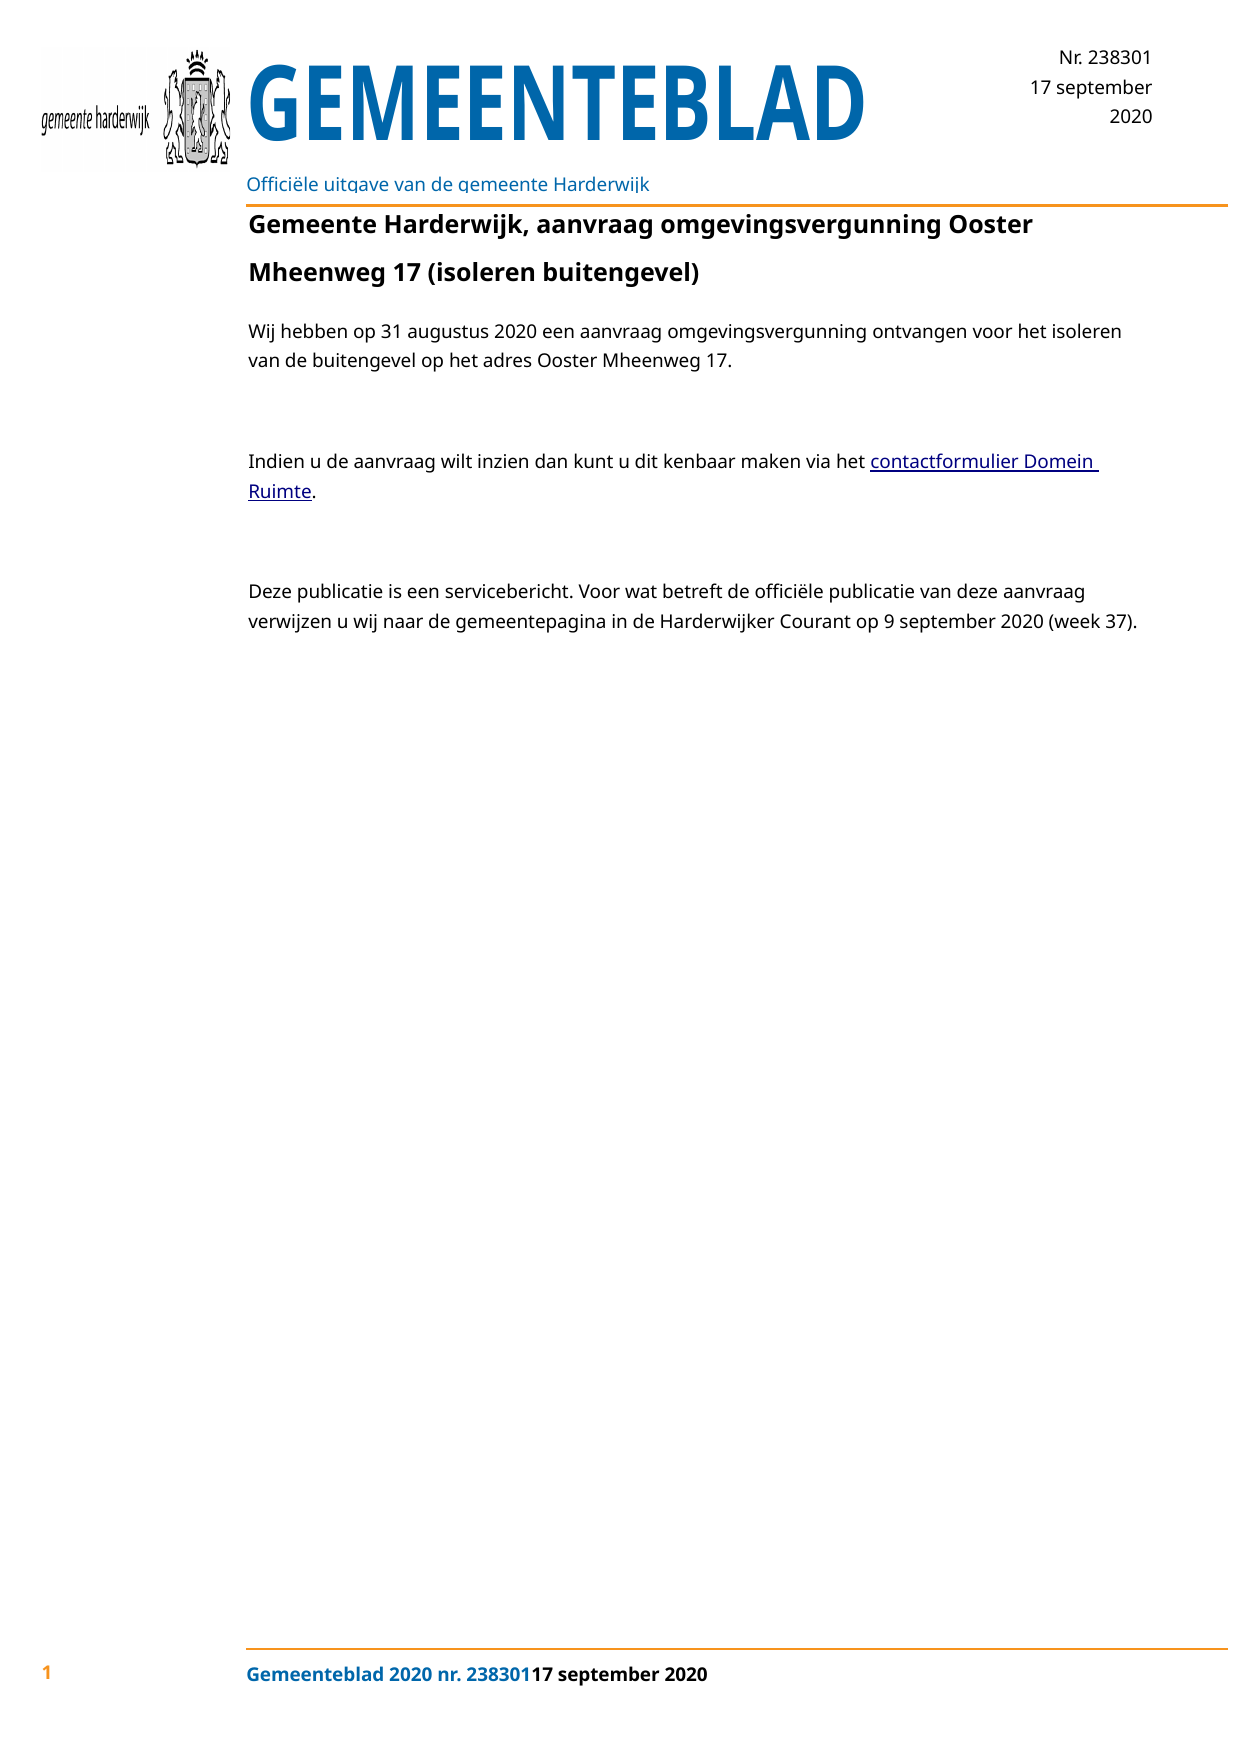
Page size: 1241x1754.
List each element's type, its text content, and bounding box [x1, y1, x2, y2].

text Deze publicatie is een servicebericht. Voor wat betreft de officiële publicatie van deze aanvraag verwijzen u wij naar de gemeentepagina in de Harderwijker Courant op 9 september 2020 (week 37). [248, 579, 1152, 634]
picture [41, 47, 231, 172]
text Gemeente Harderwijk, aanvraag omgevingsvergunning Ooster Mheenweg 17 (isoleren buitengevel) [248, 207, 1152, 288]
text Indien u de aanvraag wilt inzien dan kunt u dit kenbaar maken via het contactformulier Domein Ruimte. [248, 448, 1152, 504]
text Wij hebben op 31 augustus 2020 een aanvraag omgevingsvergunning ontvangen voor het isoleren van de buitengevel op het adres Ooster Mheenweg 17. [248, 318, 1152, 373]
